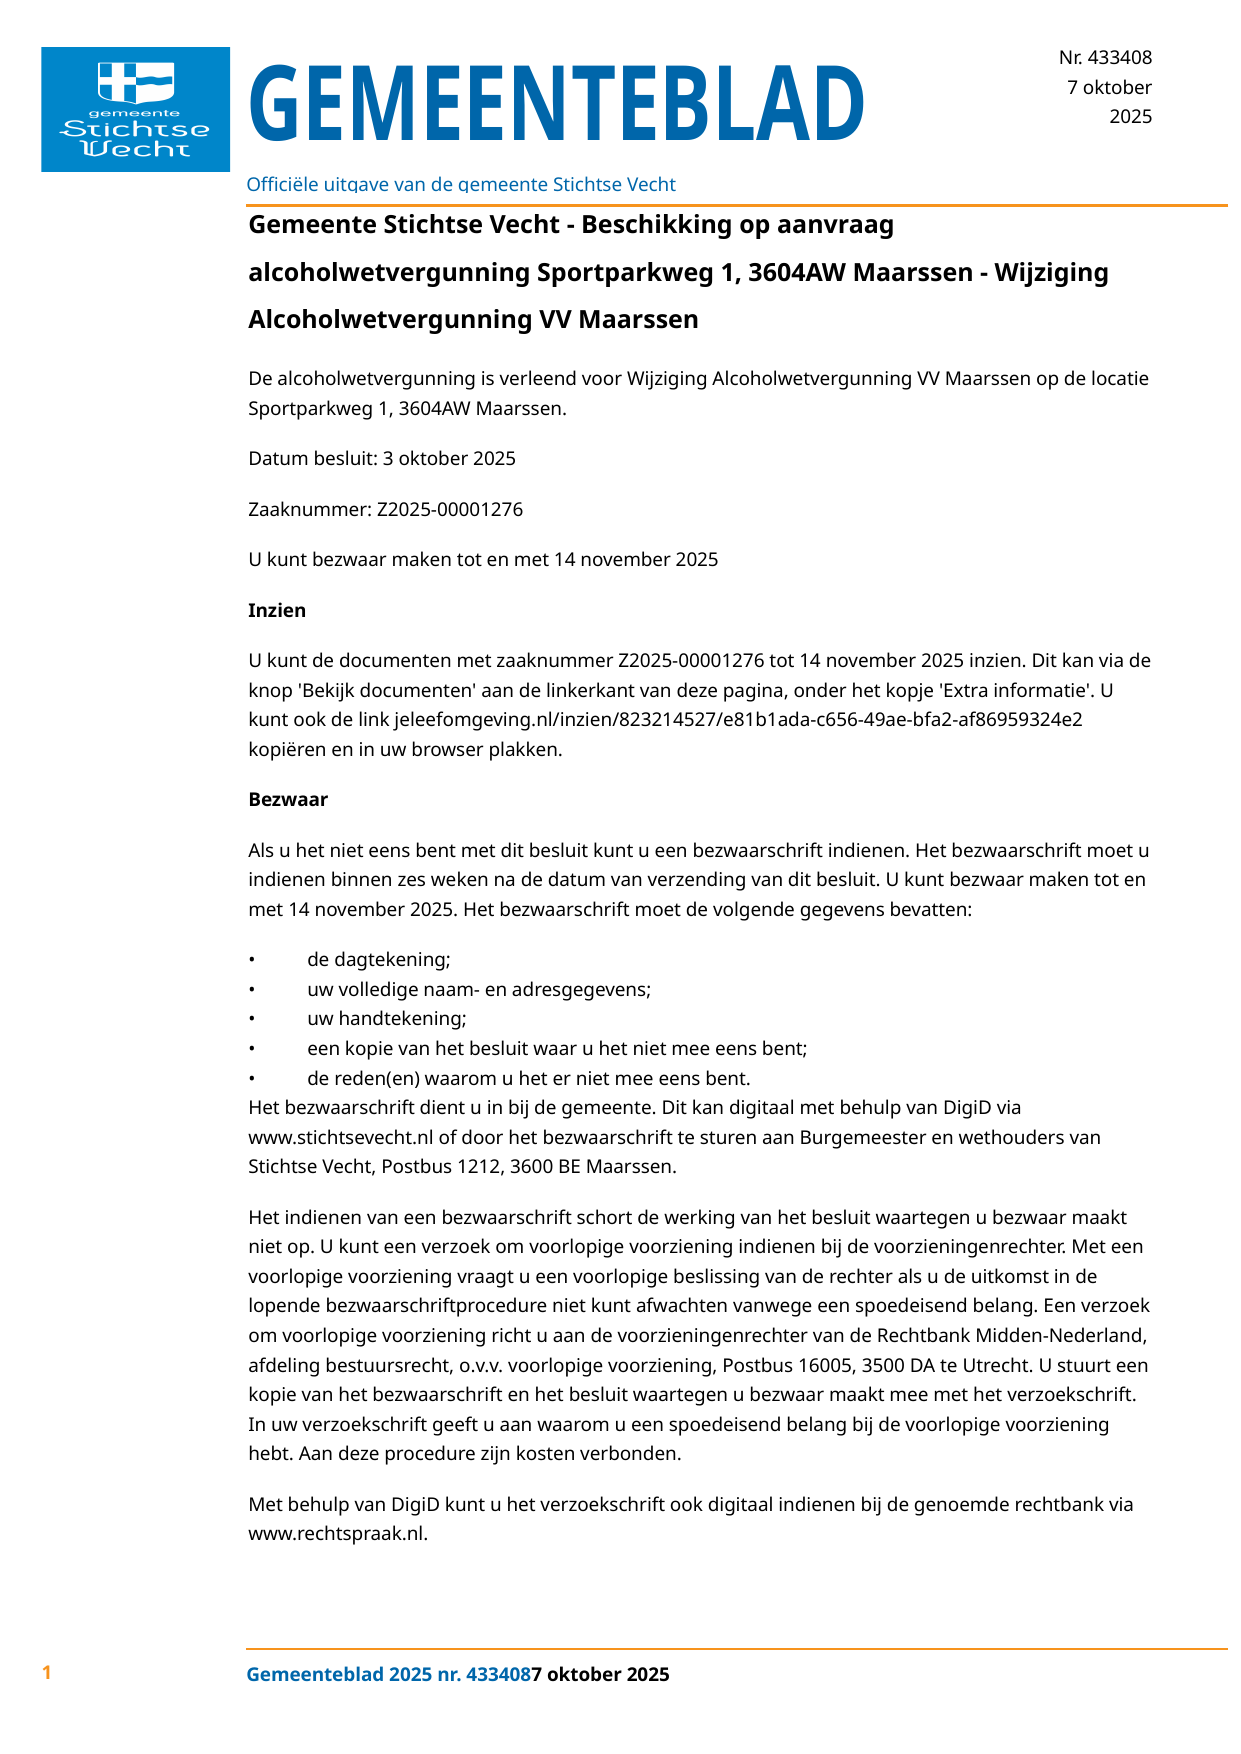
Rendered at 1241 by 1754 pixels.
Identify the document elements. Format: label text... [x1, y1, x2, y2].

text Het bezwaarschrift dient u in bij de gemeente. Dit kan digitaal met behulp van DigiD via www.stichtsevecht.nl of door het bezwaarschrift te sturen aan Burgemeester en wethouders van Stichtse Vecht, Postbus 1212, 3600 BE Maarssen. [248, 1094, 1152, 1179]
list een kopie van het besluit waar u het niet mee eens bent; [248, 1035, 1152, 1061]
text U kunt bezwaar maken tot en met 14 november 2025 [248, 546, 1152, 572]
list de reden(en) waarom u het er niet mee eens bent. [248, 1065, 1152, 1090]
text Met behulp van DigiD kunt u het verzoekschrift ook digitaal indienen bij de genoemde rechtbank via www.rechtspraak.nl. [248, 1491, 1152, 1546]
text Inzien [248, 597, 1152, 622]
picture [137, 63, 174, 103]
text De alcoholwetvergunning is verleend voor Wijziging Alcoholwetvergunning VV Maarssen op de locatie Sportparkweg 1, 3604AW Maarssen. [248, 366, 1152, 421]
list uw handtekening; [248, 1006, 1152, 1031]
picture [99, 63, 135, 101]
text Gemeente Stichtse Vecht - Beschikking op aanvraag alcoholwetvergunning Sportparkweg 1, 3604AW Maarssen - Wijziging Alcoholwetvergunning VV Maarssen [248, 207, 1152, 336]
list de dagtekening; [248, 946, 1152, 972]
text Bezwaar [248, 786, 1152, 812]
list uw volledige naam- en adresgegevens; [248, 976, 1152, 1002]
text Als u het niet eens bent met dit besluit kunt u een bezwaarschrift indienen. Het bezwaarschrift moet u indienen binnen zes weken na de datum van verzending van dit besluit. U kunt bezwaar maken tot en met 14 november 2025. Het bezwaarschrift moet de volgende gegevens bevatten: [248, 837, 1152, 922]
text Datum besluit: 3 oktober 2025 [248, 446, 1152, 471]
text U kunt de documenten met zaaknummer Z2025-00001276 tot 14 november 2025 inzien. Dit kan via de knop 'Bekijk documenten' aan de linkerkant van deze pagina, onder het kopje 'Extra informatie'. U kunt ook de link jeleefomgeving.nl/inzien/823214527/e81b1ada-c656-49ae-bfa2-af86959324e2 kopiëren en in uw browser plakken. [248, 647, 1152, 762]
text Zaaknummer: Z2025-00001276 [248, 496, 1152, 522]
text Het indienen van een bezwaarschrift schort de werking van het besluit waartegen u bezwaar maakt niet op. U kunt een verzoek om voorlopige voorziening indienen bij de voorzieningenrechter. Met een voorlopige voorziening vraagt u een voorlopige beslissing van de rechter als u de uitkomst in de lopende bezwaarschriftprocedure niet kunt afwachten vanwege een spoedeisend belang. Een verzoek om voorlopige voorziening richt u aan de voorzieningenrechter van de Rechtbank Midden-Nederland, afdeling bestuursrecht, o.v.v. voorlopige voorziening, Postbus 16005, 3500 DA te Utrecht. U stuurt een kopie van het bezwaarschrift en het besluit waartegen u bezwaar maakt mee met het verzoekschrift. In uw verzoekschrift geeft u aan waarom u een spoedeisend belang bij de voorlopige voorziening hebt. Aan deze procedure zijn kosten verbonden. [248, 1204, 1152, 1466]
